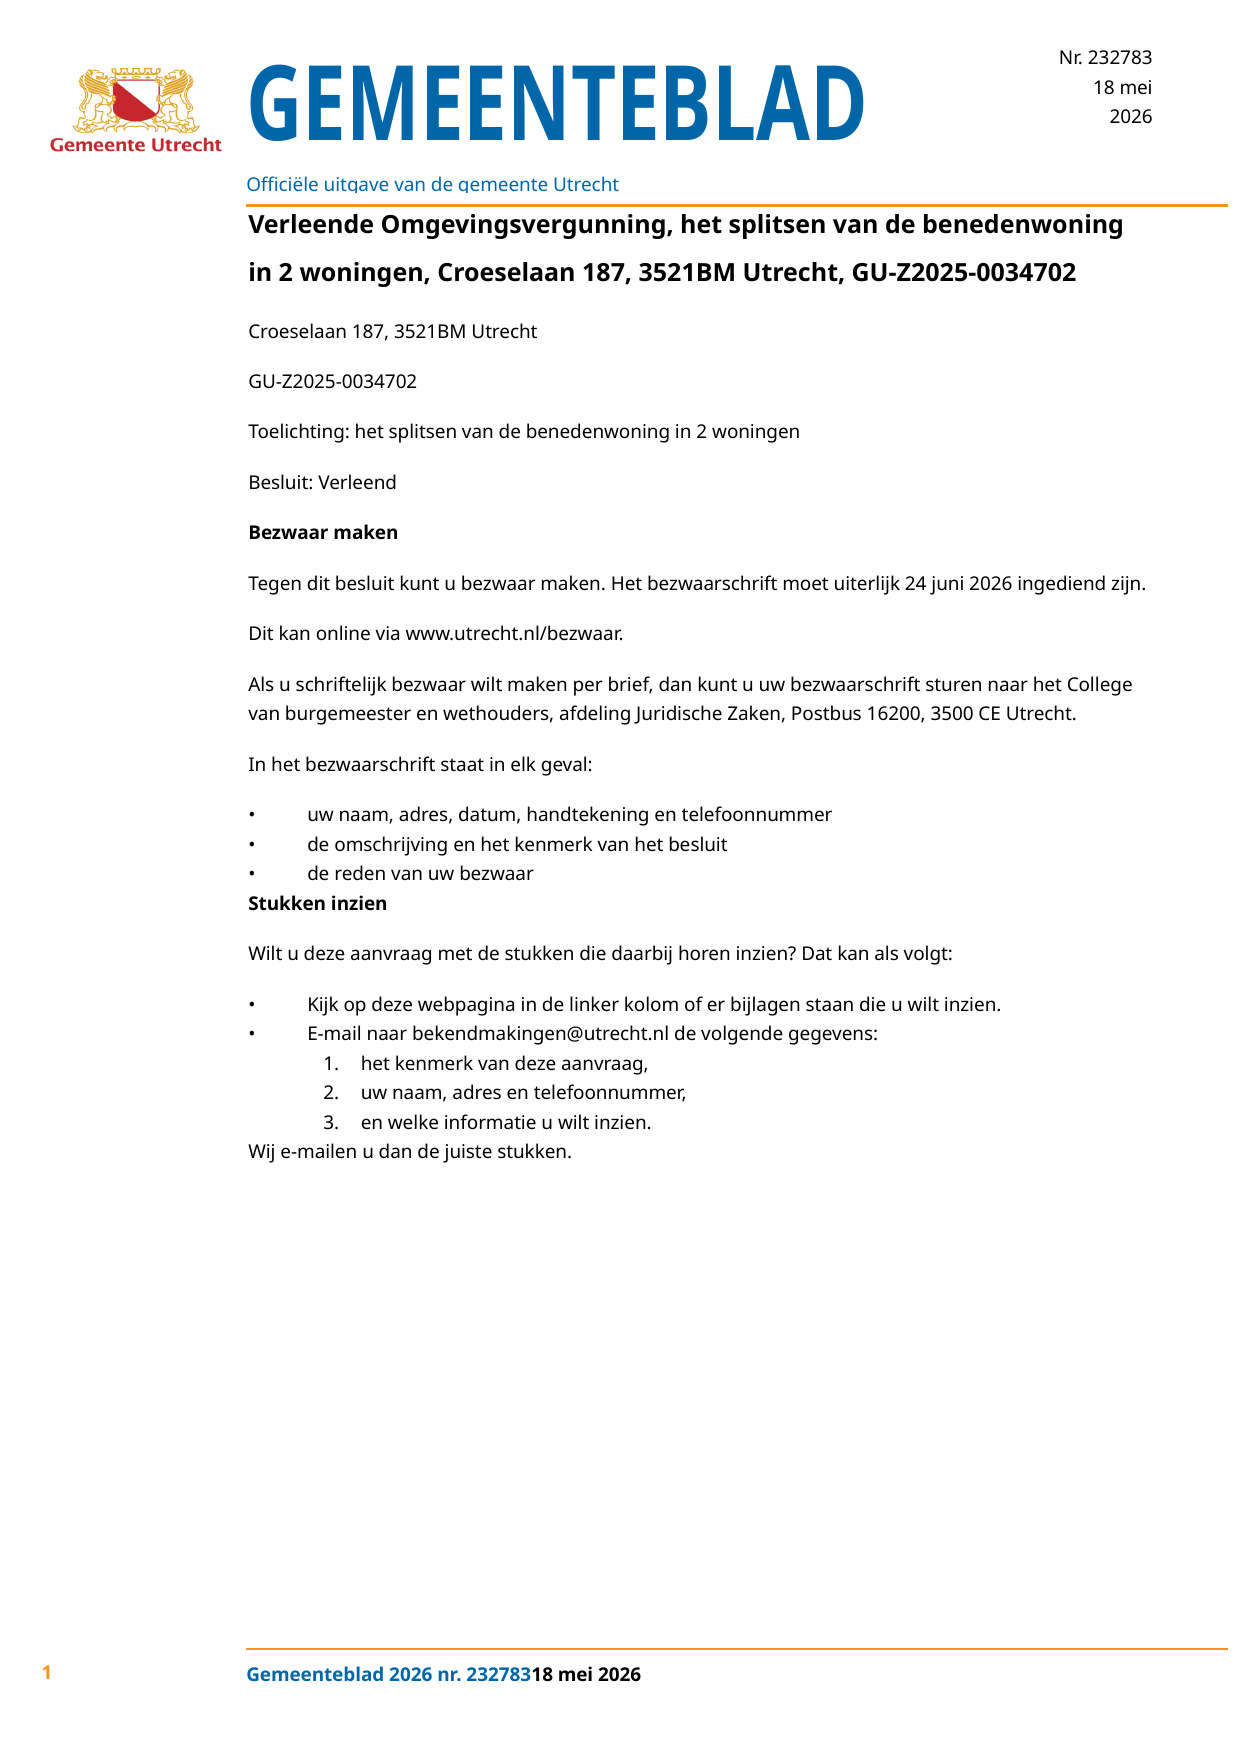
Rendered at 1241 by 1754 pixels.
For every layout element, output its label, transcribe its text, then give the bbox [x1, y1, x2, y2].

list het kenmerk van deze aanvraag, [323, 1050, 1152, 1076]
text Toelichting: het splitsen van de benedenwoning in 2 woningen [248, 419, 1152, 444]
text Bezwaar maken [248, 519, 1152, 545]
text Croeselaan 187, 3521BM Utrecht [248, 318, 1152, 344]
list de omschrijving en het kenmerk van het besluit [248, 831, 1152, 857]
text Verleende Omgevingsvergunning, het splitsen van de benedenwoning in 2 woningen, Croeselaan 187, 3521BM Utrecht, GU-Z2025-0034702 [248, 207, 1152, 288]
text Stukken inzien [248, 890, 1152, 916]
text Besluit: Verleend [248, 469, 1152, 495]
text GU-Z2025-0034702 [248, 368, 1152, 394]
list E-mail naar bekendmakingen@utrecht.nl de volgende gegevens: [248, 1020, 1152, 1046]
list uw naam, adres, datum, handtekening en telefoonnummer [248, 801, 1152, 827]
list Kijk op deze webpagina in de linker kolom of er bijlagen staan die u wilt inzien. [248, 991, 1152, 1017]
list uw naam, adres en telefoonnummer, [323, 1079, 1152, 1105]
list en welke informatie u wilt inzien. [323, 1109, 1152, 1135]
picture [41, 47, 231, 172]
text Dit kan online via www.utrecht.nl/bezwaar. [248, 620, 1152, 646]
list de reden van uw bezwaar [248, 860, 1152, 886]
text Als u schriftelijk bezwaar wilt maken per brief, dan kunt u uw bezwaarschrift sturen naar het College van burgemeester en wethouders, afdeling Juridische Zaken, Postbus 16200, 3500 CE Utrecht. [248, 671, 1152, 726]
text Tegen dit besluit kunt u bezwaar maken. Het bezwaarschrift moet uiterlijk 24 juni 2026 ingediend zijn. [248, 570, 1152, 596]
text Wij e-mailen u dan de juiste stukken. [248, 1139, 1152, 1164]
text Wilt u deze aanvraag met de stukken die daarbij horen inzien? Dat kan als volgt: [248, 940, 1152, 966]
text In het bezwaarschrift staat in elk geval: [248, 751, 1152, 777]
